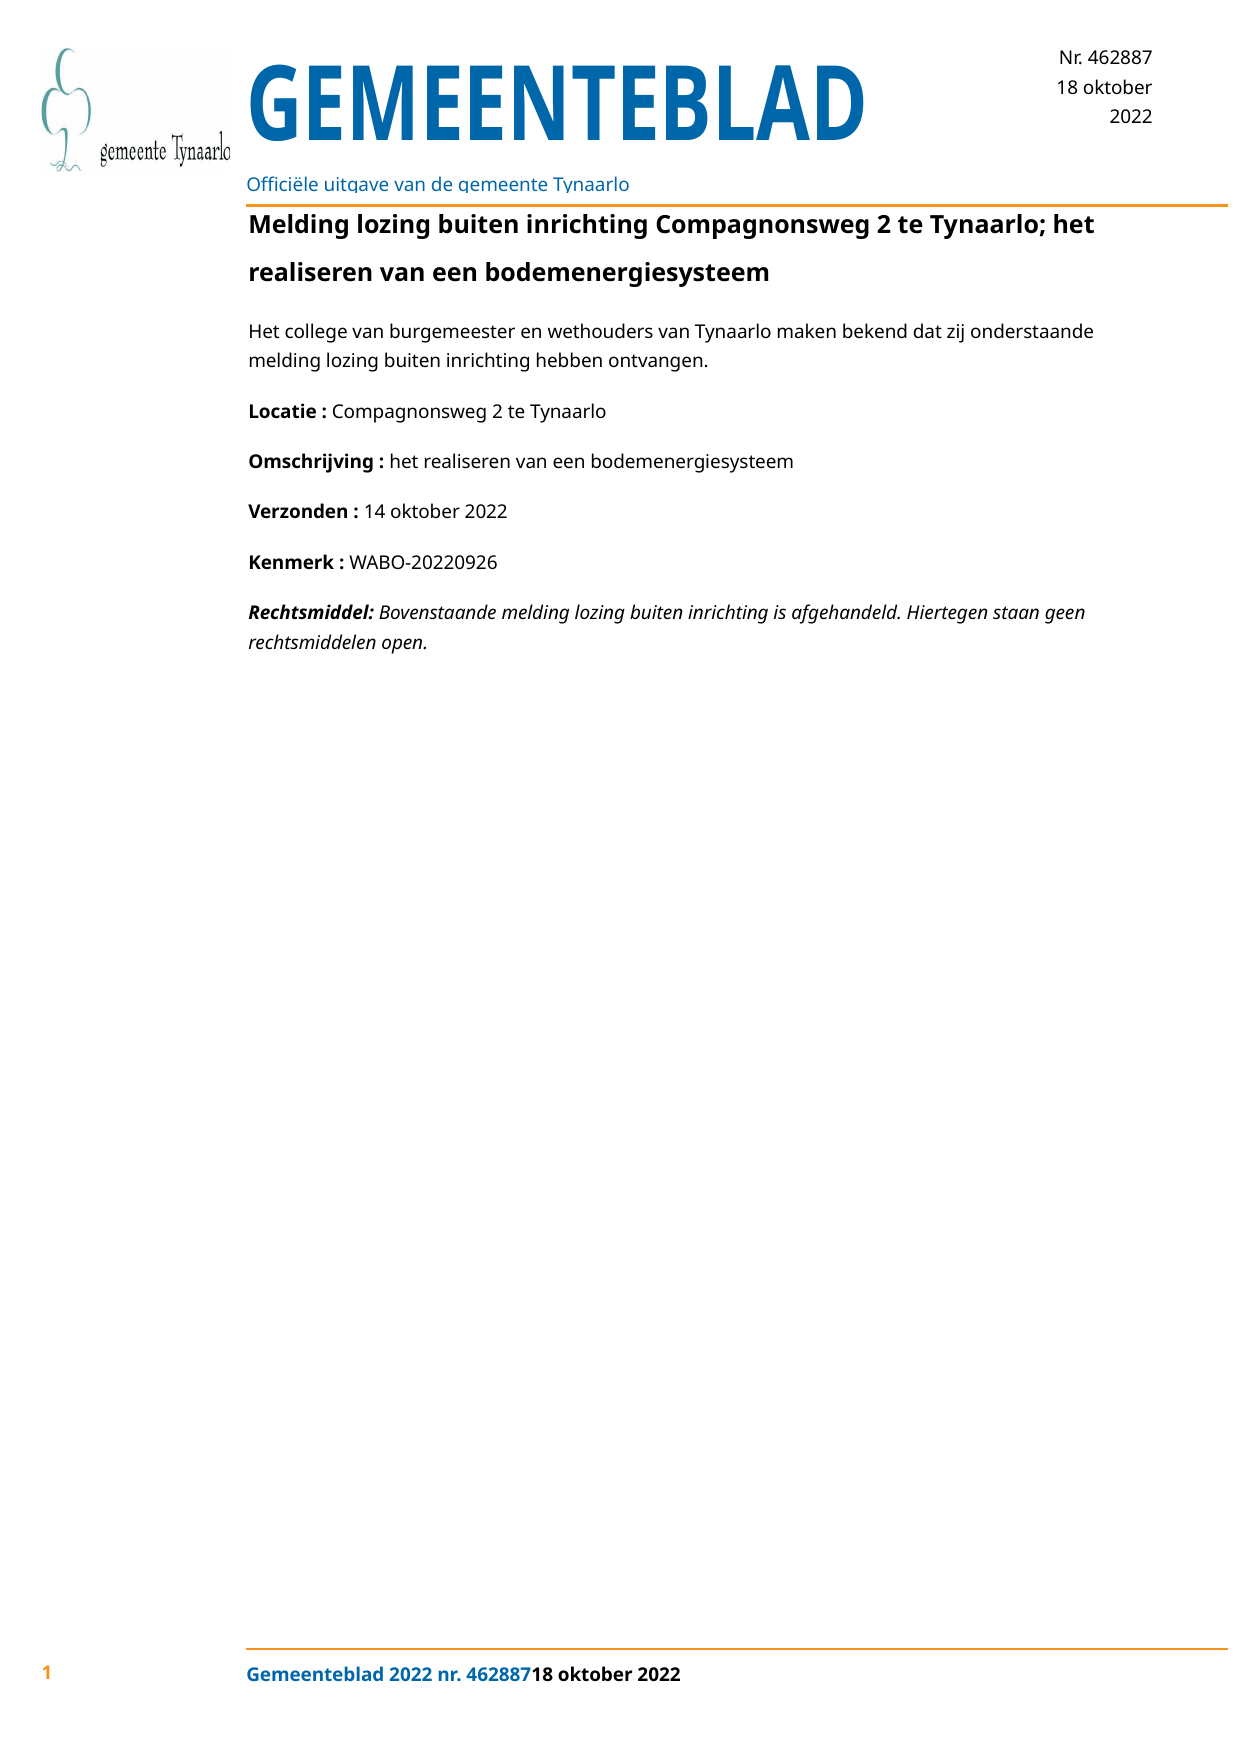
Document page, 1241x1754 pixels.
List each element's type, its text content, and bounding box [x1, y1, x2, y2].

text Het college van burgemeester en wethouders van Tynaarlo maken bekend dat zij onderstaande melding lozing buiten inrichting hebben ontvangen. [248, 318, 1152, 373]
text Omschrijving : het realiseren van een bodemenergiesysteem [248, 448, 1152, 474]
text Kenmerk : WABO-20220926 [248, 549, 1152, 575]
picture [41, 47, 231, 172]
text Rechtsmiddel: Bovenstaande melding lozing buiten inrichting is afgehandeld. Hiertegen staan geen rechtsmiddelen open. [248, 599, 1152, 655]
text Melding lozing buiten inrichting Compagnonsweg 2 te Tynaarlo; het realiseren van een bodemenergiesysteem [248, 207, 1152, 288]
text Verzonden : 14 oktober 2022 [248, 499, 1152, 524]
text Locatie : Compagnonsweg 2 te Tynaarlo [248, 398, 1152, 424]
